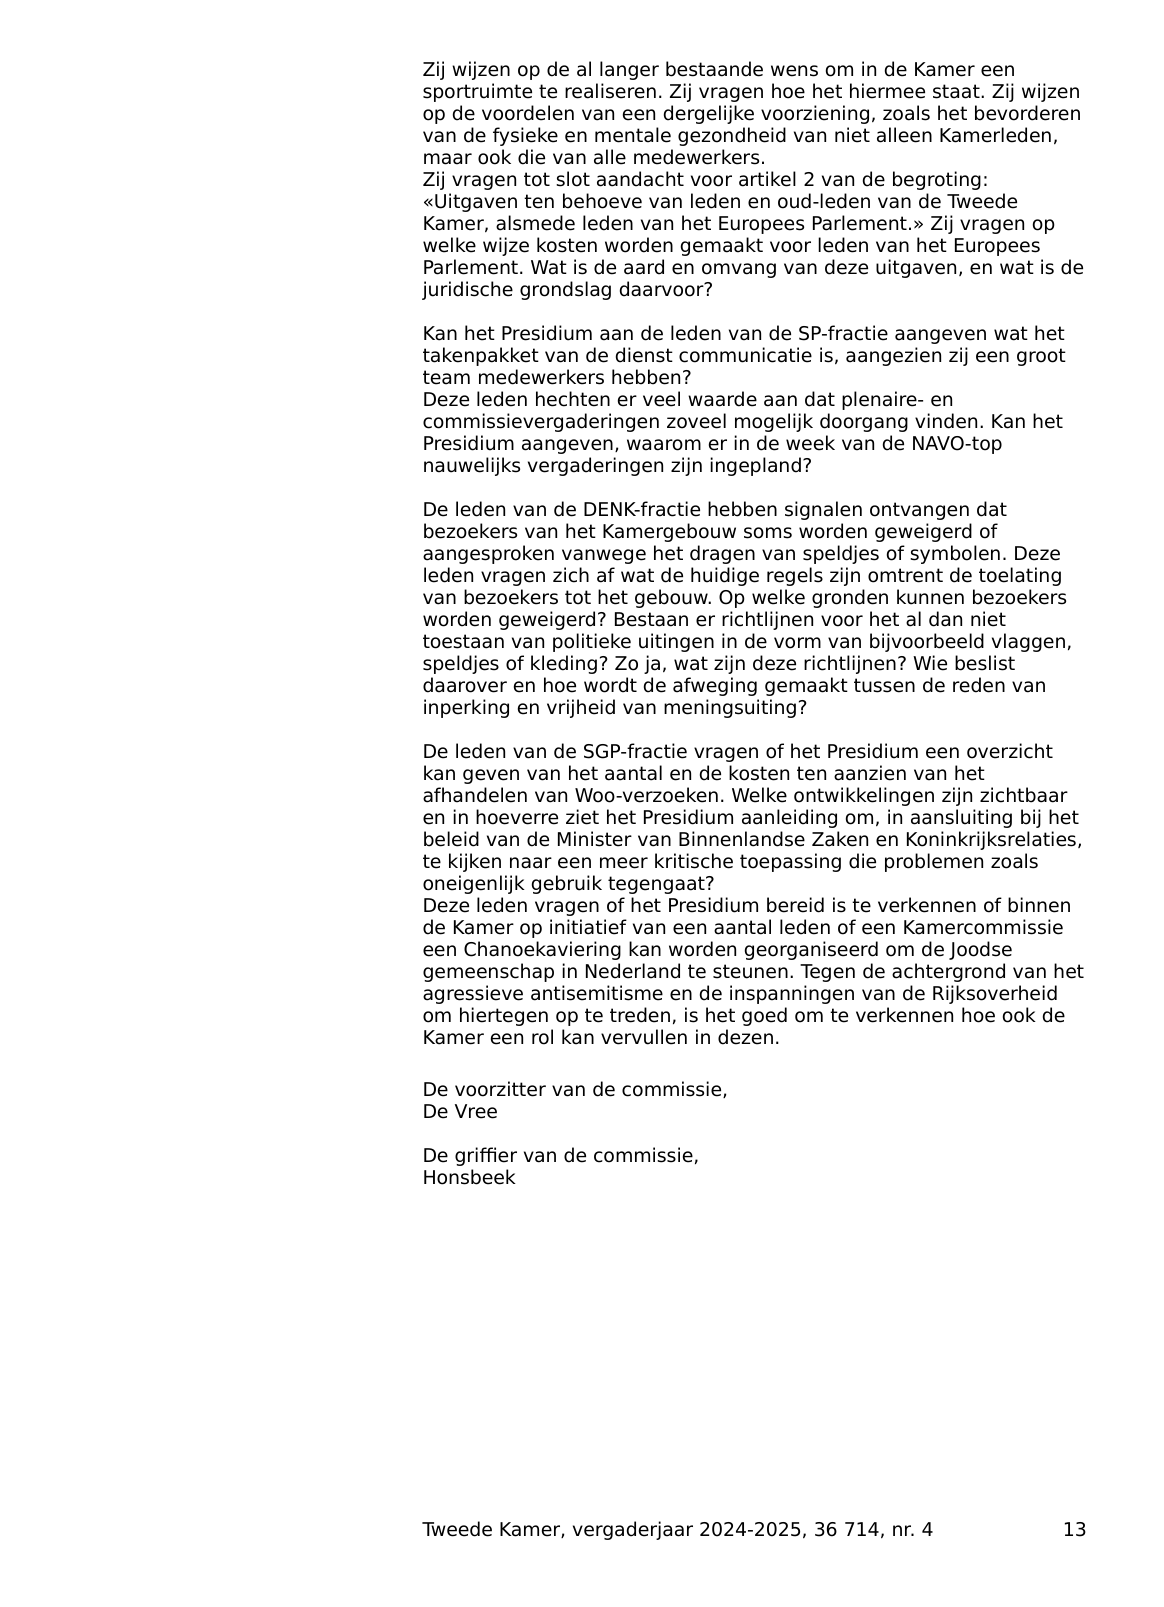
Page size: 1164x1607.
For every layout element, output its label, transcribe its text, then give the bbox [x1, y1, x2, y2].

text Zij vragen tot slot aandacht voor artikel 2 van de begroting: «Uitgaven ten behoeve van leden en oud-leden van de Tweede Kamer, alsmede leden van het Europees Parlement.» Zij vragen op welke wijze kosten worden gemaakt voor leden van het Europees Parlement. Wat is de aard en omvang van deze uitgaven, en wat is de juridische grondslag daarvoor? [422, 169, 1087, 301]
text Zij wijzen op de al langer bestaande wens om in de Kamer een sportruimte te realiseren. Zij vragen hoe het hiermee staat. Zij wijzen op de voordelen van een dergelijke voorziening, zoals het bevorderen van de fysieke en mentale gezondheid van niet alleen Kamerleden, maar ook die van alle medewerkers. [422, 59, 1087, 169]
text Deze leden vragen of het Presidium bereid is te verkennen of binnen de Kamer op initiatief van een aantal leden of een Kamercommissie een Chanoekaviering kan worden georganiseerd om de Joodse gemeenschap in Nederland te steunen. Tegen de achtergrond van het agressieve antisemitisme en de inspanningen van de Rijksoverheid om hiertegen op te treden, is het goed om te verkennen hoe ook de Kamer een rol kan vervullen in dezen. [422, 895, 1087, 1049]
text De voorzitter van de commissie, De Vree [422, 1079, 1087, 1123]
text De leden van de SGP-fractie vragen of het Presidium een overzicht kan geven van het aantal en de kosten ten aanzien van het afhandelen van Woo-verzoeken. Welke ontwikkelingen zijn zichtbaar en in hoeverre ziet het Presidium aanleiding om, in aansluiting bij het beleid van de Minister van Binnenlandse Zaken en Koninkrijksrelaties, te kijken naar een meer kritische toepassing die problemen zoals oneigenlijk gebruik tegengaat? [422, 741, 1087, 895]
text Deze leden hechten er veel waarde aan dat plenaire- en commissievergaderingen zoveel mogelijk doorgang vinden. Kan het Presidium aangeven, waarom er in de week van de NAVO-top nauwelijks vergaderingen zijn ingepland? [422, 389, 1087, 477]
text De griffier van de commissie, Honsbeek [422, 1145, 1087, 1189]
text Kan het Presidium aan de leden van de SP-fractie aangeven wat het takenpakket van de dienst communicatie is, aangezien zij een groot team medewerkers hebben? [422, 323, 1087, 389]
text De leden van de DENK-fractie hebben signalen ontvangen dat bezoekers van het Kamergebouw soms worden geweigerd of aangesproken vanwege het dragen van speldjes of symbolen. Deze leden vragen zich af wat de huidige regels zijn omtrent de toelating van bezoekers tot het gebouw. Op welke gronden kunnen bezoekers worden geweigerd? Bestaan er richtlijnen voor het al dan niet toestaan van politieke uitingen in de vorm van bijvoorbeeld vlaggen, speldjes of kleding? Zo ja, wat zijn deze richtlijnen? Wie beslist daarover en hoe wordt de afweging gemaakt tussen de reden van inperking en vrijheid van meningsuiting? [422, 499, 1087, 719]
